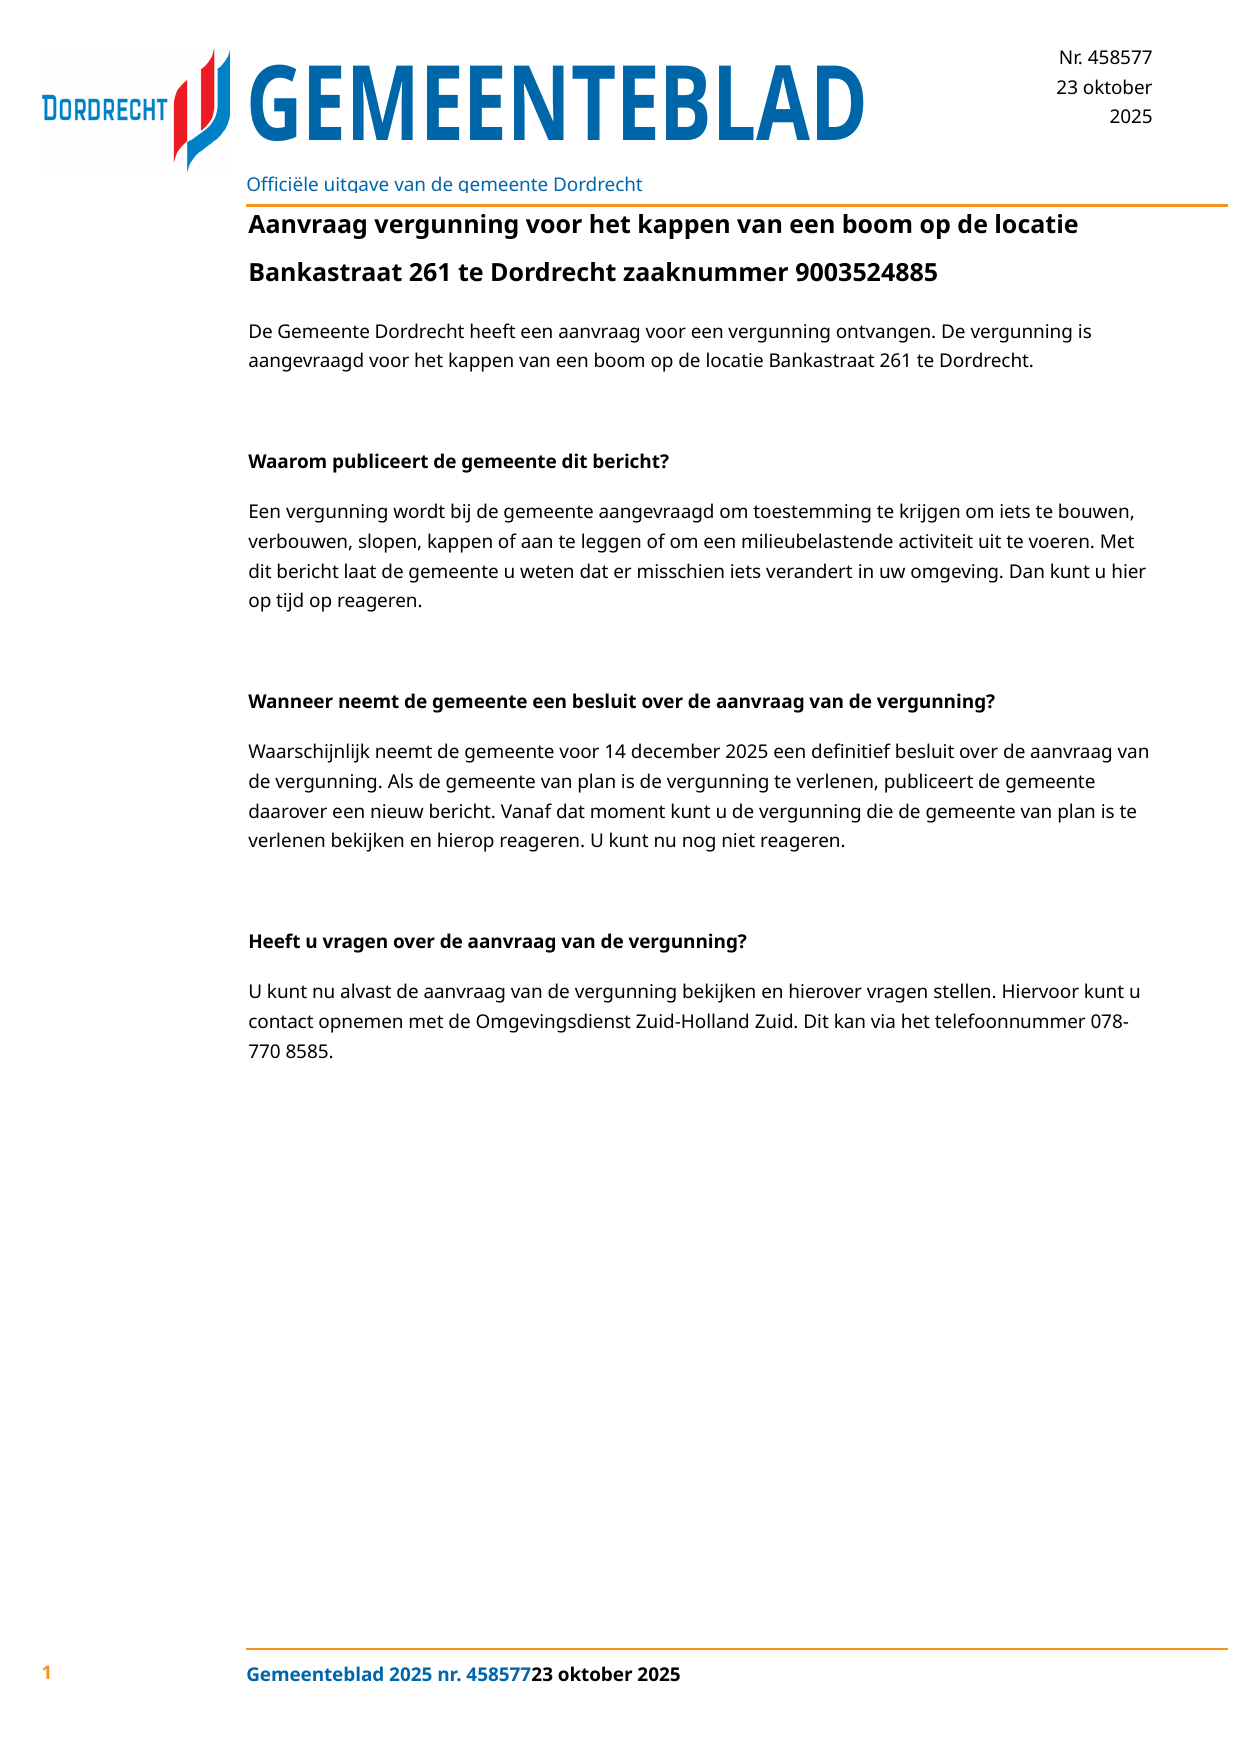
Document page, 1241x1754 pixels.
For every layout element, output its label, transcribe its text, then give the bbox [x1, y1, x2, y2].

text Waarschijnlijk neemt de gemeente voor 14 december 2025 een definitief besluit over de aanvraag van de vergunning. Als de gemeente van plan is de vergunning te verlenen, publiceert de gemeente daarover een nieuw bericht. Vanaf dat moment kunt u de vergunning die de gemeente van plan is te verlenen bekijken en hierop reageren. U kunt nu nog niet reageren. [248, 739, 1152, 853]
picture [41, 47, 231, 172]
text De Gemeente Dordrecht heeft een aanvraag voor een vergunning ontvangen. De vergunning is aangevraagd voor het kappen van een boom op de locatie Bankastraat 261 te Dordrecht. [248, 318, 1152, 373]
text Wanneer neemt de gemeente een besluit over de aanvraag van de vergunning? [248, 688, 1152, 714]
text Heeft u vragen over de aanvraag van de vergunning? [248, 928, 1152, 954]
text Waarom publiceert de gemeente dit bericht? [248, 448, 1152, 474]
text U kunt nu alvast de aanvraag van de vergunning bekijken en hierover vragen stellen. Hiervoor kunt u contact opnemen met de Omgevingsdienst Zuid-Holland Zuid. Dit kan via het telefoonnummer 078-770 8585. [248, 979, 1152, 1064]
text Een vergunning wordt bij de gemeente aangevraagd om toestemming te krijgen om iets te bouwen, verbouwen, slopen, kappen of aan te leggen of om een milieubelastende activiteit uit te voeren. Met dit bericht laat de gemeente u weten dat er misschien iets verandert in uw omgeving. Dan kunt u hier op tijd op reageren. [248, 499, 1152, 613]
text Aanvraag vergunning voor het kappen van een boom op de locatie Bankastraat 261 te Dordrecht zaaknummer 9003524885 [248, 207, 1152, 288]
